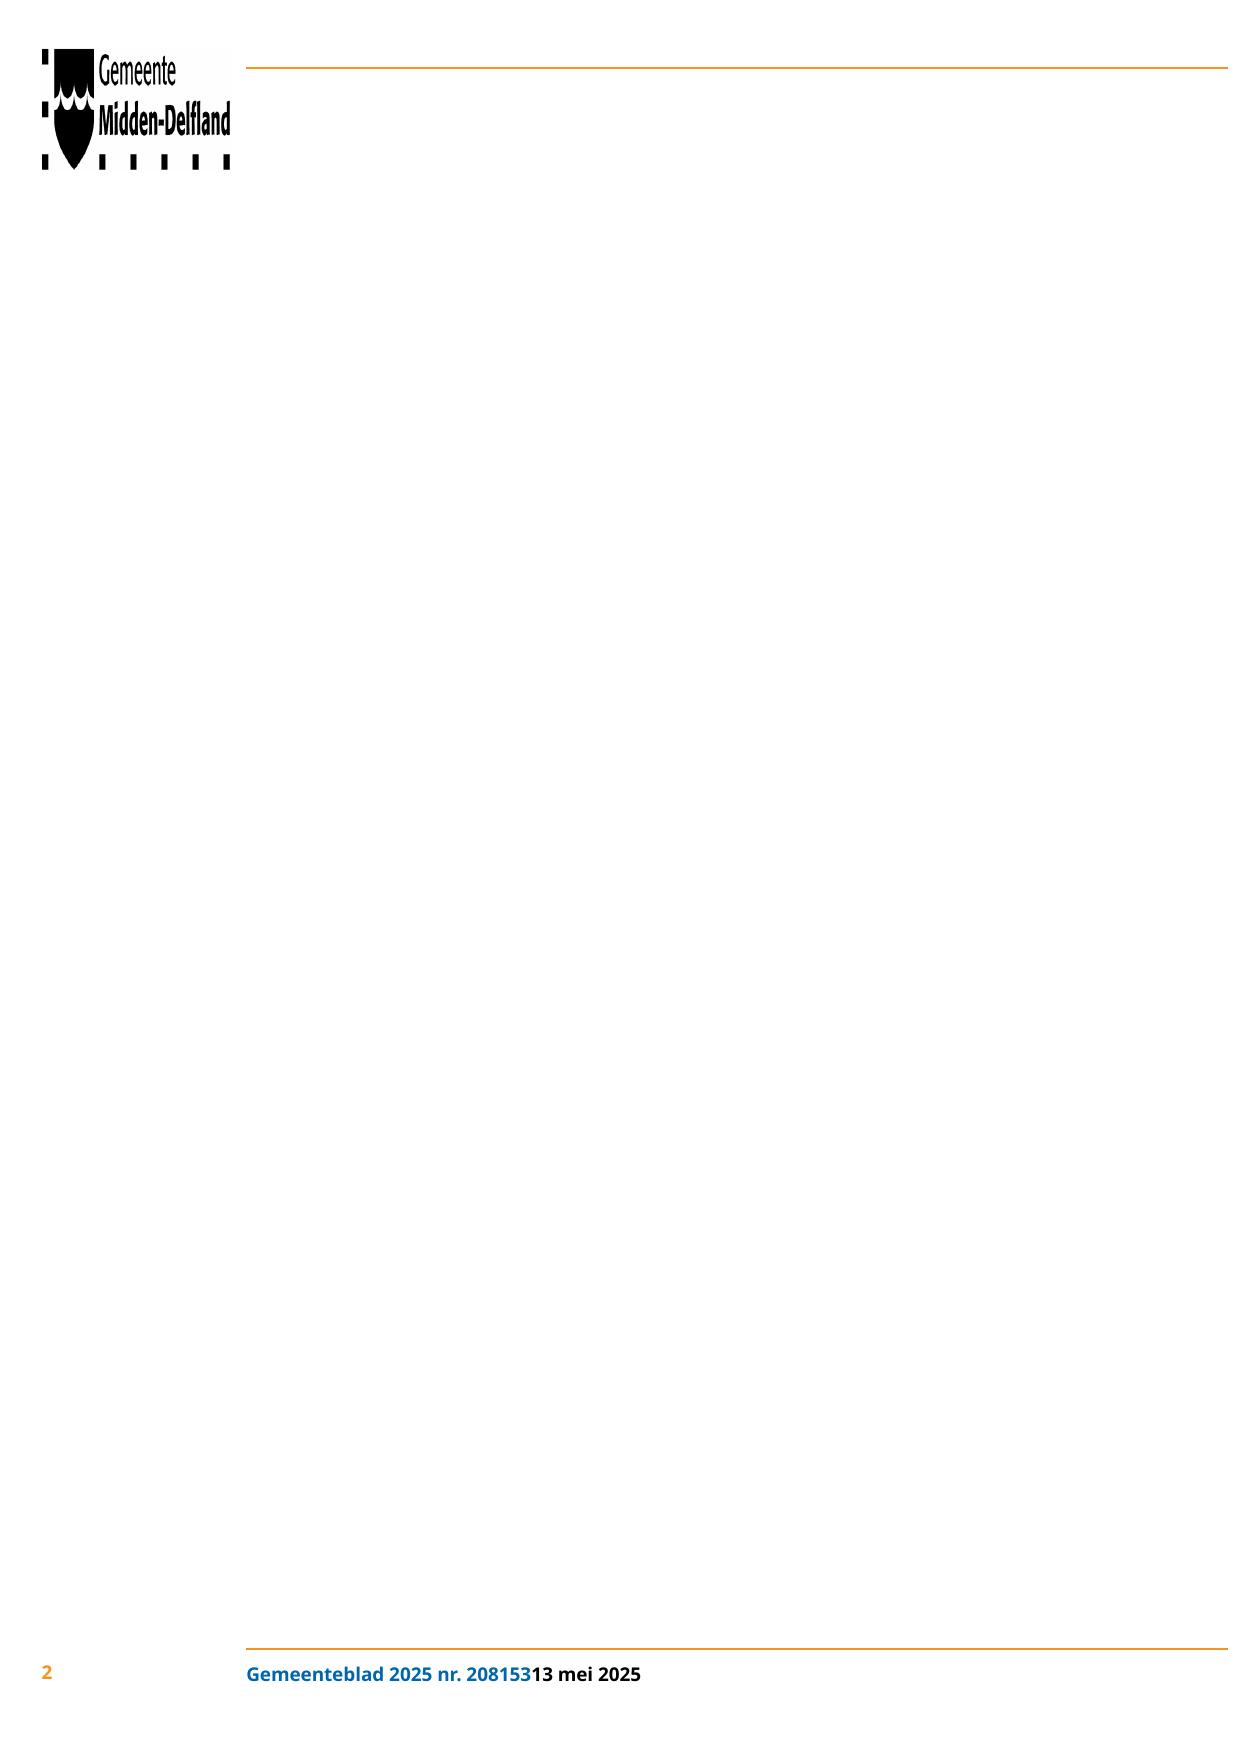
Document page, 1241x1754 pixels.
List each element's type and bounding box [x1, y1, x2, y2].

picture [41, 47, 231, 172]
